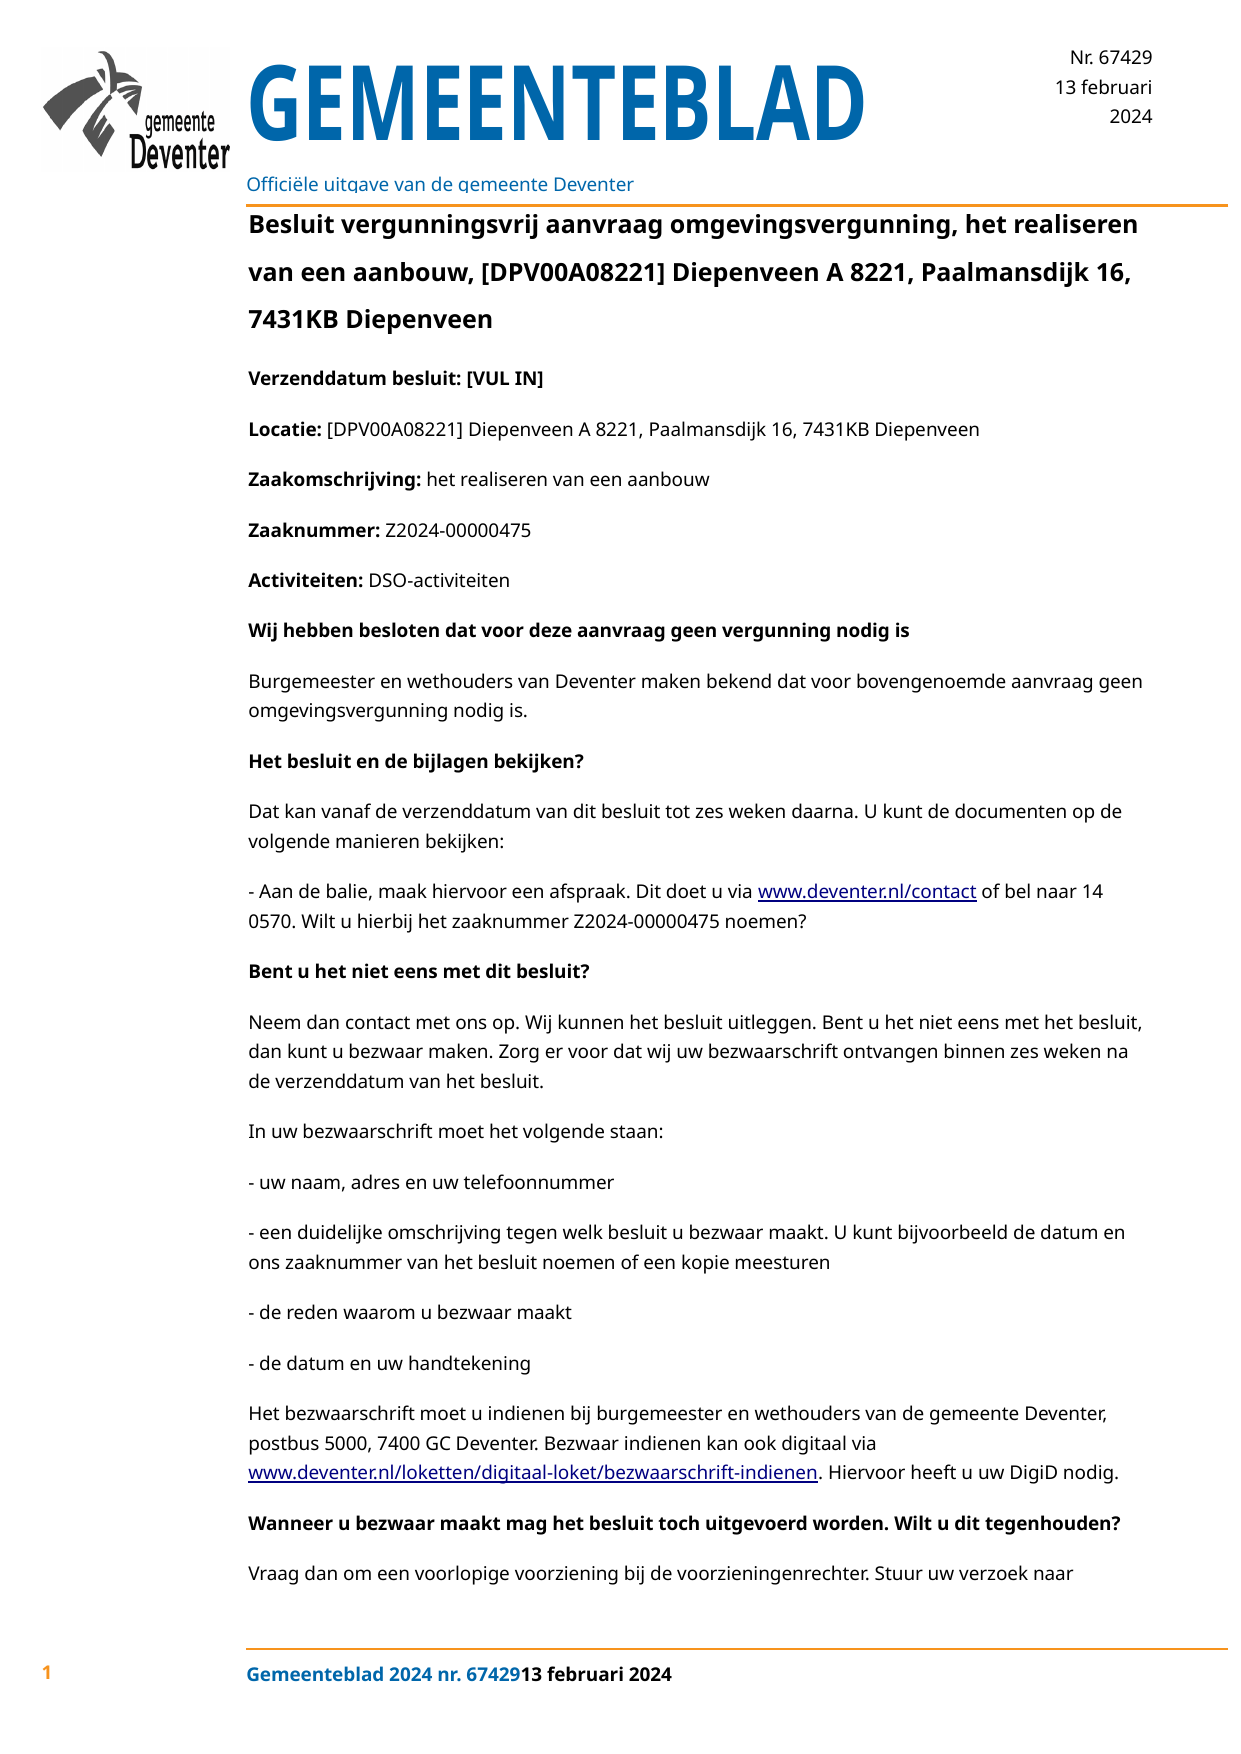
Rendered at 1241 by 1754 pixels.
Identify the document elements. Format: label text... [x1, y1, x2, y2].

text Bent u het niet eens met dit besluit? [248, 958, 1152, 984]
text Het bezwaarschrift moet u indienen bij burgemeester en wethouders van de gemeente Deventer, postbus 5000, 7400 GC Deventer. Bezwaar indienen kan ook digitaal via www.deventer.nl/loketten/digitaal-loket/bezwaarschrift-indienen. Hiervoor heeft u uw DigiD nodig. [248, 1400, 1152, 1485]
text Locatie: [DPV00A08221] Diepenveen A 8221, Paalmansdijk 16, 7431KB Diepenveen [248, 416, 1152, 442]
text Het besluit en de bijlagen bekijken? [248, 748, 1152, 774]
text Vraag dan om een voorlopige voorziening bij de voorzieningenrechter. Stuur uw verzoek naar [248, 1560, 1152, 1586]
text - Aan de balie, maak hiervoor een afspraak. Dit doet u via www.deventer.nl/contact of bel naar 14 0570. Wilt u hierbij het zaaknummer Z2024-00000475 noemen? [248, 878, 1152, 934]
text In uw bezwaarschrift moet het volgende staan: [248, 1118, 1152, 1144]
text Zaaknummer: Z2024-00000475 [248, 517, 1152, 542]
text - uw naam, adres en uw telefoonnummer [248, 1169, 1152, 1194]
text Dat kan vanaf de verzenddatum van dit besluit tot zes weken daarna. U kunt de documenten op de volgende manieren bekijken: [248, 798, 1152, 854]
text Wij hebben besloten dat voor deze aanvraag geen vergunning nodig is [248, 618, 1152, 643]
text Verzenddatum besluit: [VUL IN] [248, 366, 1152, 391]
text - de datum en uw handtekening [248, 1350, 1152, 1375]
picture [41, 47, 231, 172]
text Besluit vergunningsvrij aanvraag omgevingsvergunning, het realiseren van een aanbouw, [DPV00A08221] Diepenveen A 8221, Paalmansdijk 16, 7431KB Diepenveen [248, 207, 1152, 336]
text Burgemeester en wethouders van Deventer maken bekend dat voor bovengenoemde aanvraag geen omgevingsvergunning nodig is. [248, 668, 1152, 723]
text - een duidelijke omschrijving tegen welk besluit u bezwaar maakt. U kunt bijvoorbeeld de datum en ons zaaknummer van het besluit noemen of een kopie meesturen [248, 1219, 1152, 1274]
text - de reden waarom u bezwaar maakt [248, 1299, 1152, 1325]
text Activiteiten: DSO-activiteiten [248, 567, 1152, 593]
text Neem dan contact met ons op. Wij kunnen het besluit uitleggen. Bent u het niet eens met het besluit, dan kunt u bezwaar maken. Zorg er voor dat wij uw bezwaarschrift ontvangen binnen zes weken na de verzenddatum van het besluit. [248, 1009, 1152, 1094]
text Wanneer u bezwaar maakt mag het besluit toch uitgevoerd worden. Wilt u dit tegenhouden? [248, 1510, 1152, 1535]
text Zaakomschrijving: het realiseren van een aanbouw [248, 466, 1152, 492]
